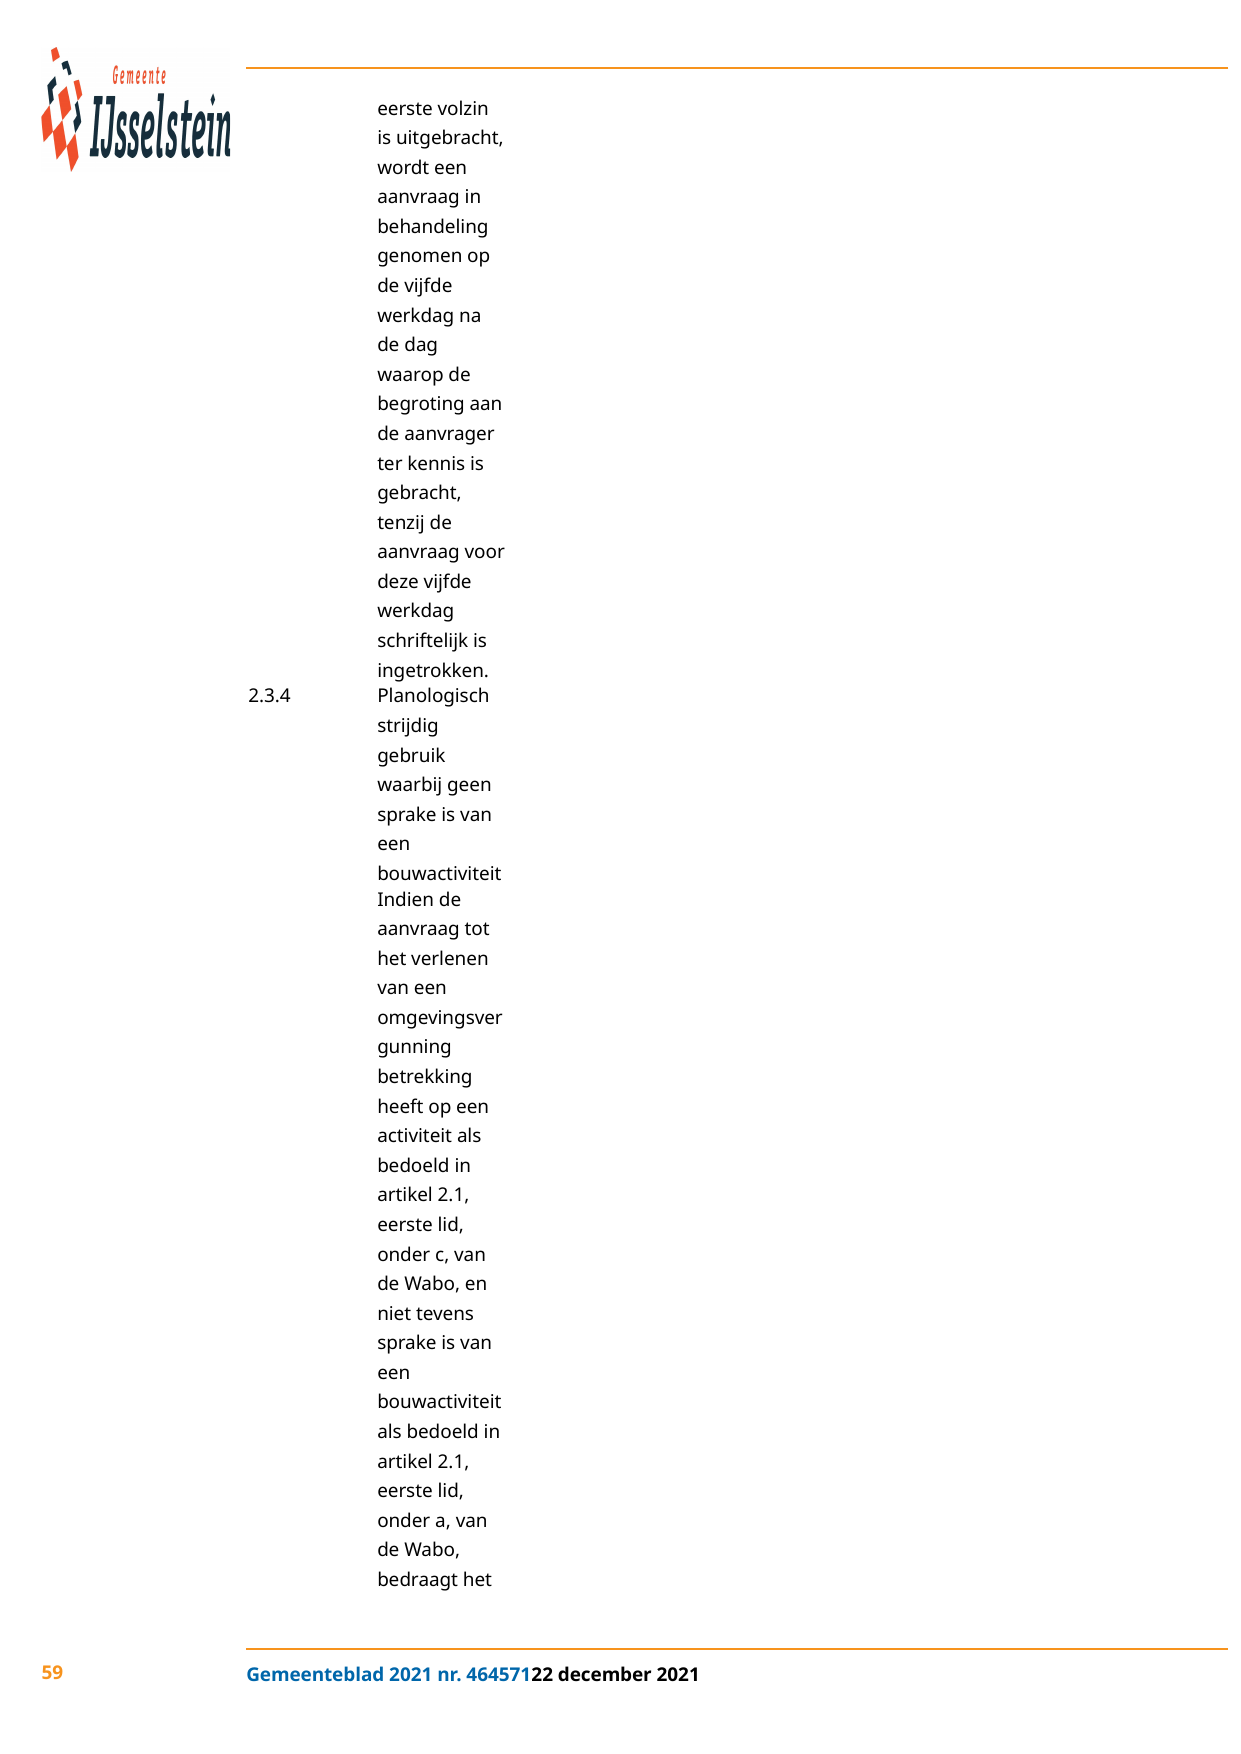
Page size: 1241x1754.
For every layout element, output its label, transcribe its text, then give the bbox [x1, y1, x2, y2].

table_cell eerste volzin is uitgebracht, wordt een aanvraag in behandeling genomen op de vijfde werkdag na de dag waarop de begroting aan de aanvrager ter kennis is gebracht, tenzij de aanvraag voor deze vijfde werkdag schriftelijk is ingetrokken. [377, 95, 506, 683]
table_cell [506, 95, 635, 683]
table_cell [248, 95, 377, 683]
table_cell Planologisch strijdig gebruik waarbij geen sprake is van een bouwactiviteit [377, 683, 506, 886]
picture [41, 47, 231, 172]
table_cell [248, 886, 377, 1592]
table_cell Indien de aanvraag tot het verlenen van een omgevingsvergunning betrekking heeft op een activiteit als bedoeld in artikel 2.1, eerste lid, onder c, van de Wabo, en niet tevens sprake is van een bouwactiviteit als bedoeld in artikel 2.1, eerste lid, onder a, van de Wabo, bedraagt het [377, 886, 506, 1592]
table_cell [506, 886, 635, 1592]
table_cell 2.3.4 [248, 683, 377, 886]
table_cell [506, 683, 635, 886]
